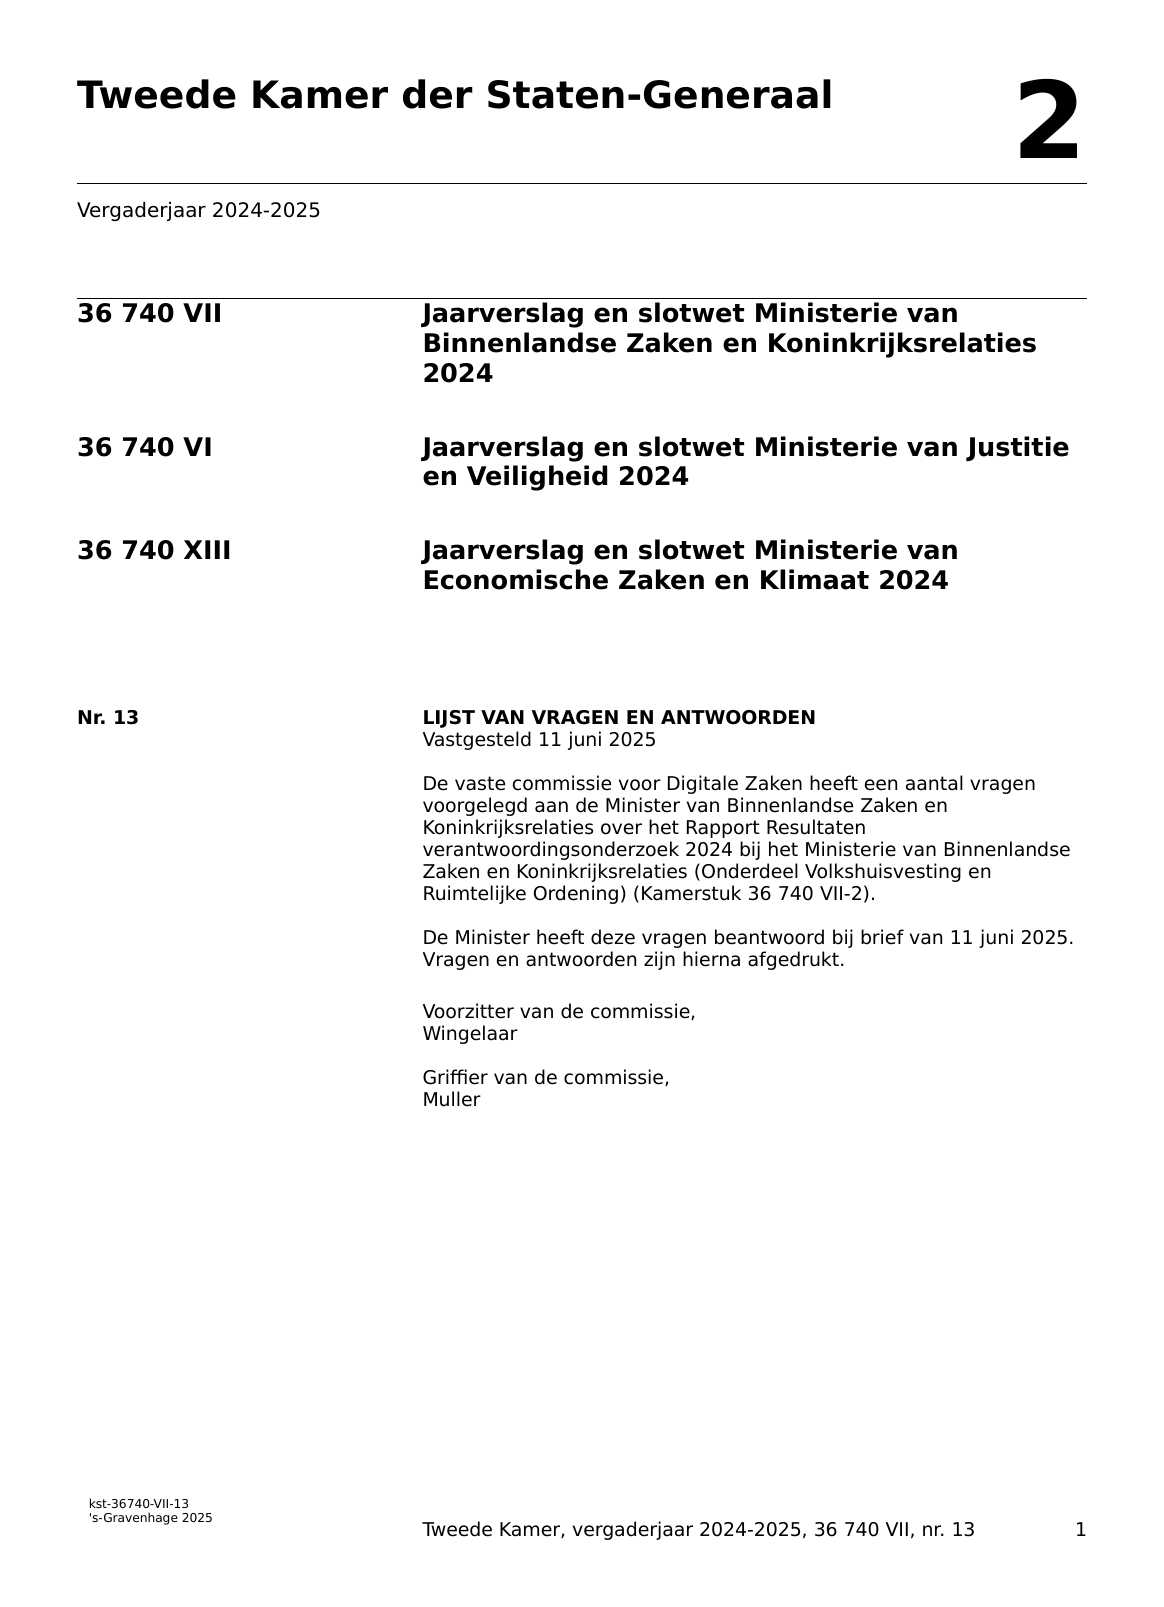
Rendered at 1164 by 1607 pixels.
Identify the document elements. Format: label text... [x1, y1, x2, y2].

table_cell Vergaderjaar 2024-2025 [77, 184, 1087, 298]
text Vastgesteld 11 juni 2025 [422, 728, 1087, 751]
table_header 2 [886, 59, 1087, 183]
subtitle Nr. 13 LIJST VAN VRAGEN EN ANTWOORDEN [77, 707, 1087, 728]
text 's-Gravenhage 2025 [88, 1511, 323, 1525]
subtitle 36 740 XIII Jaarverslag en slotwet Ministerie van Economische Zaken en Klimaat 2024 [77, 536, 1087, 596]
text Griffier van de commissie, Muller [422, 1067, 1087, 1111]
text kst-36740-VII-13 [88, 1497, 323, 1511]
subtitle 36 740 VII Jaarverslag en slotwet Ministerie van Binnenlandse Zaken en Koninkrijksrelaties 2024 [77, 299, 1087, 388]
table_header Tweede Kamer der Staten-Generaal [77, 59, 886, 183]
subtitle 36 740 VI Jaarverslag en slotwet Ministerie van Justitie en Veiligheid 2024 [77, 432, 1087, 492]
text De vaste commissie voor Digitale Zaken heeft een aantal vragen voorgelegd aan de Minister van Binnenlandse Zaken en Koninkrijksrelaties over het Rapport Resultaten verantwoordingsonderzoek 2024 bij het Ministerie van Binnenlandse Zaken en Koninkrijksrelaties (Onderdeel Volkshuisvesting en Ruimtelijke Ordening) (Kamerstuk 36 740 VII-2). [422, 773, 1087, 904]
text Voorzitter van de commissie, Wingelaar [422, 1001, 1087, 1045]
text De Minister heeft deze vragen beantwoord bij brief van 11 juni 2025. Vragen en antwoorden zijn hierna afgedrukt. [422, 927, 1087, 971]
